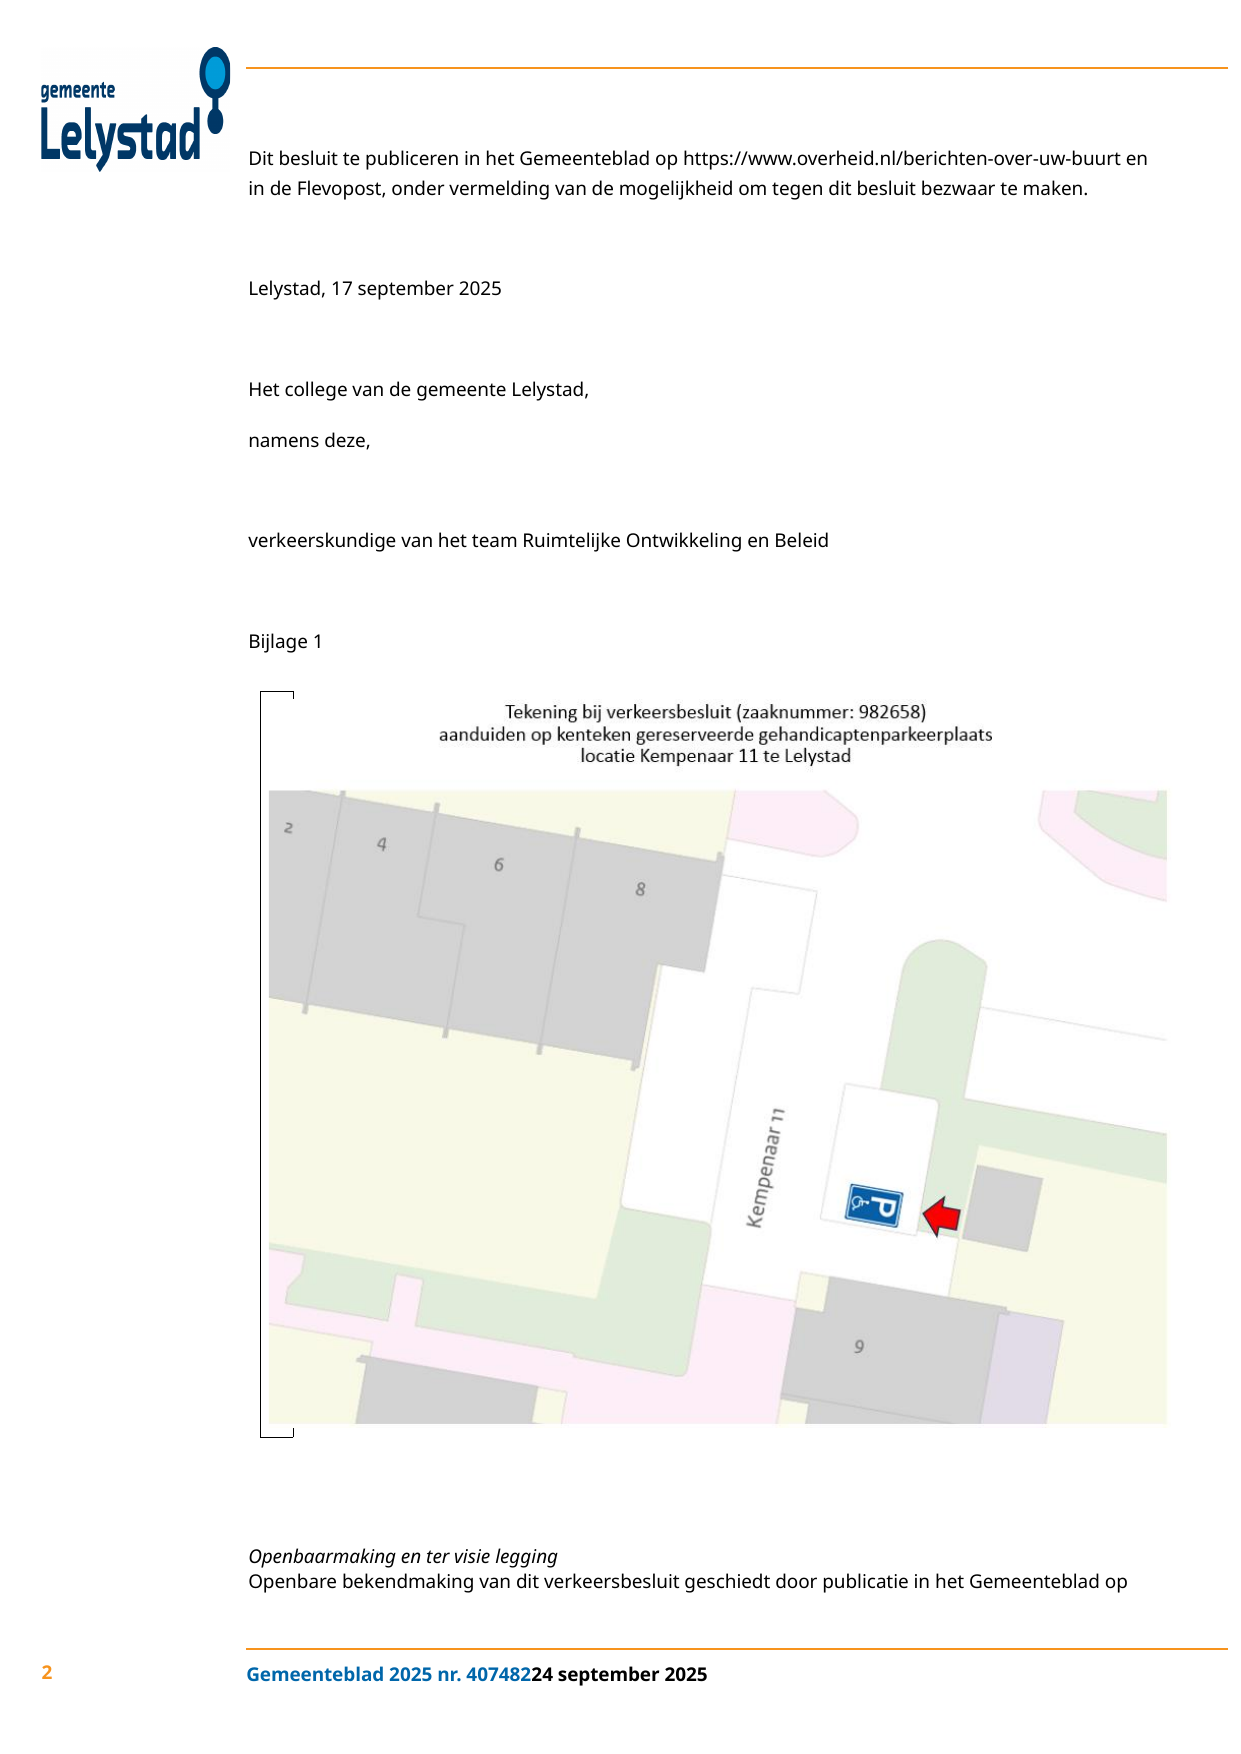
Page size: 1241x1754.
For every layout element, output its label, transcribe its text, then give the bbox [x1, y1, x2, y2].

text verkeerskundige van het team Ruimtelijke Ontwikkeling en Beleid [248, 528, 1152, 553]
text Het college van de gemeente Lelystad, [248, 376, 1152, 402]
text Dit besluit te publiceren in het Gemeenteblad op https://www.overheid.nl/berichten-over-uw-buurt en in de Flevopost, onder vermelding van de mogelijkheid om tegen dit besluit bezwaar te maken. [248, 145, 1152, 201]
picture [268, 699, 1173, 1428]
text Openbaarmaking en ter visie legging [248, 1543, 1152, 1569]
text Openbare bekendmaking van dit verkeersbesluit geschiedt door publicatie in het Gemeenteblad op [248, 1569, 1152, 1594]
text namens deze, [248, 427, 1152, 453]
text Lelystad, 17 september 2025 [248, 276, 1152, 301]
picture [41, 47, 231, 172]
text Bijlage 1 [248, 628, 1152, 654]
